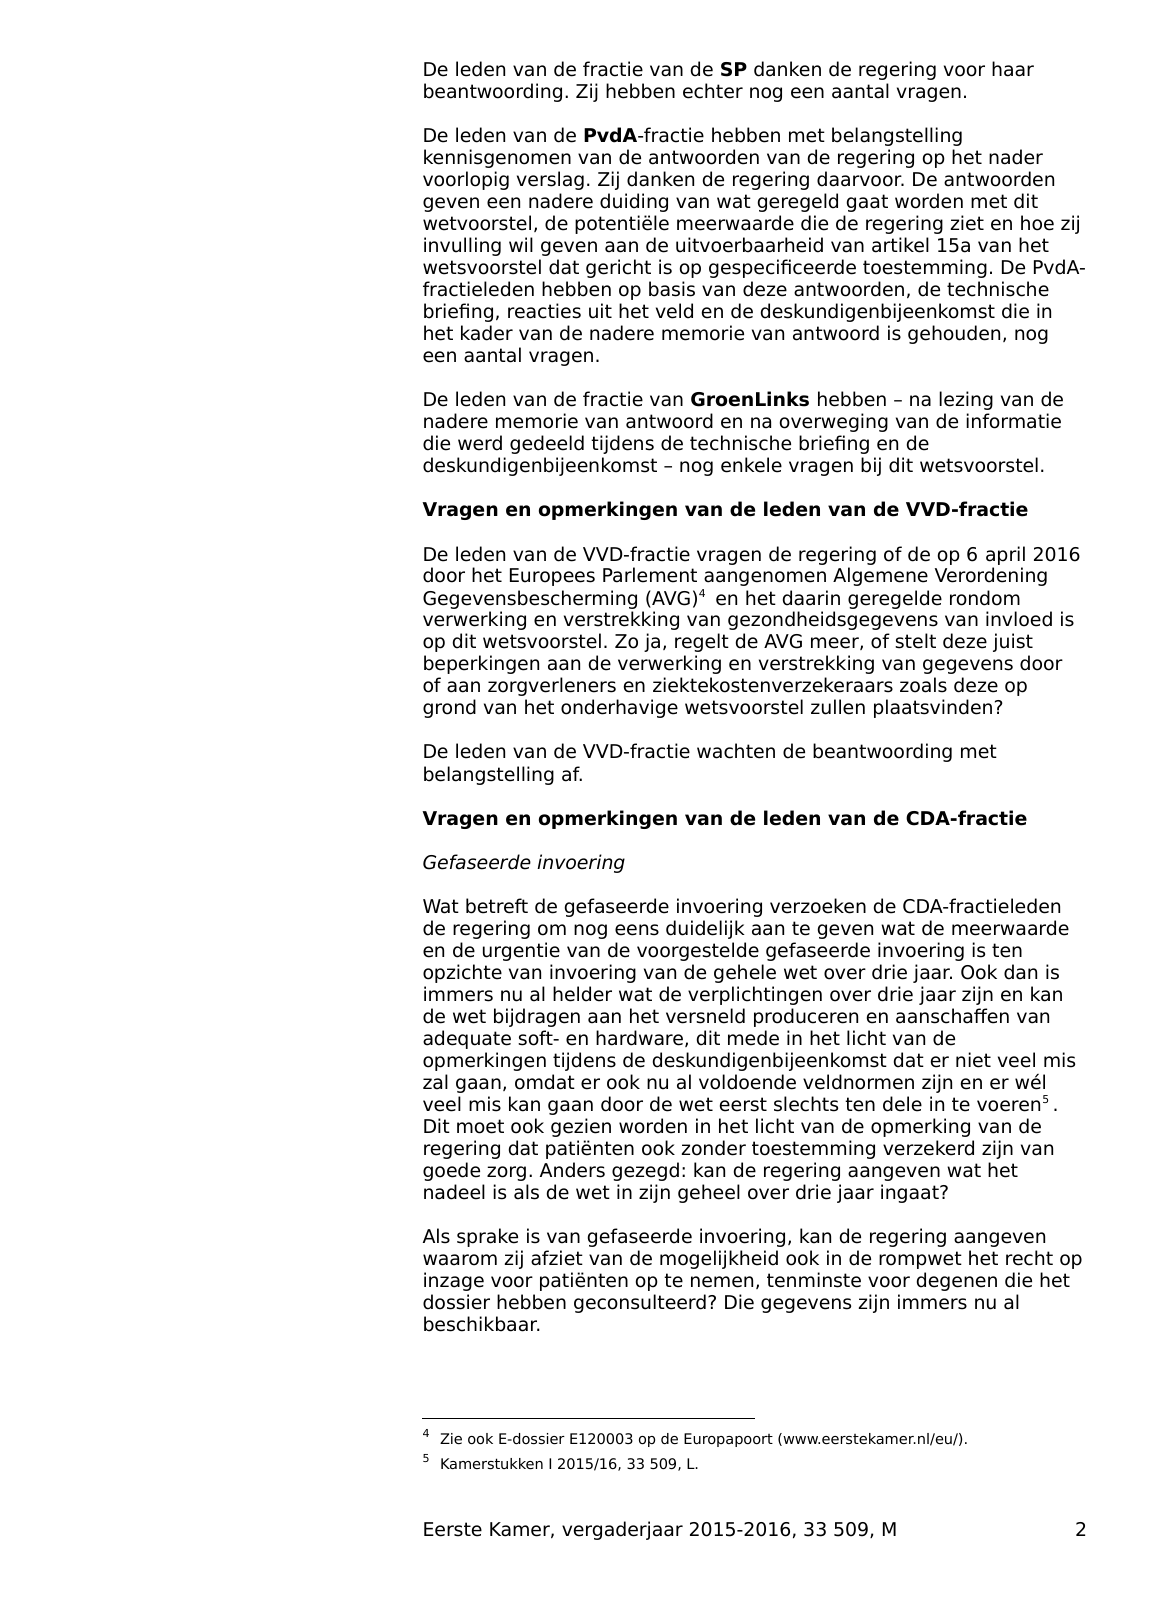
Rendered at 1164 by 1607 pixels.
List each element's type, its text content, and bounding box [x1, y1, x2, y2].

text De leden van de PvdA-fractie hebben met belangstelling kennisgenomen van de antwoorden van de regering op het nader voorlopig verslag. Zij danken de regering daarvoor. De antwoorden geven een nadere duiding van wat geregeld gaat worden met dit wetvoorstel, de potentiële meerwaarde die de regering ziet en hoe zij invulling wil geven aan de uitvoerbaarheid van artikel 15a van het wetsvoorstel dat gericht is op gespecificeerde toestemming. De PvdA-fractieleden hebben op basis van deze antwoorden, de technische briefing, reacties uit het veld en de deskundigenbijeenkomst die in het kader van de nadere memorie van antwoord is gehouden, nog een aantal vragen. [422, 125, 1087, 367]
text De leden van de fractie van de SP danken de regering voor haar beantwoording. Zij hebben echter nog een aantal vragen. [422, 59, 1087, 103]
text De leden van de fractie van GroenLinks hebben – na lezing van de nadere memorie van antwoord en na overweging van de informatie die werd gedeeld tijdens de technische briefing en de deskundigenbijeenkomst – nog enkele vragen bij dit wetsvoorstel. [422, 389, 1087, 477]
subtitle Vragen en opmerkingen van de leden van de CDA-fractie [422, 808, 1087, 829]
subtitle Gefaseerde invoering [422, 852, 1087, 874]
text De leden van de VVD-fractie vragen de regering of de op 6 april 2016 door het Europees Parlement aangenomen Algemene Verordening Gegevensbescherming (AVG) en het daarin geregelde rondom verwerking en verstrekking van gezondheidsgegevens van invloed is op dit wetsvoorstel. Zo ja, regelt de AVG meer, of stelt deze juist beperkingen aan de verwerking en verstrekking van gegevens door of aan zorgverleners en ziektekostenverzekeraars zoals deze op grond van het onderhavige wetsvoorstel zullen plaatsvinden? [422, 543, 1087, 719]
text Als sprake is van gefaseerde invoering, kan de regering aangeven waarom zij afziet van de mogelijkheid ook in de rompwet het recht op inzage voor patiënten op te nemen, tenminste voor degenen die het dossier hebben geconsulteerd? Die gegevens zijn immers nu al beschikbaar. [422, 1226, 1087, 1336]
text De leden van de VVD-fractie wachten de beantwoording met belangstelling af. [422, 741, 1087, 785]
subtitle Vragen en opmerkingen van de leden van de VVD-fractie [422, 499, 1087, 521]
text Zie ook E-dossier E120003 op de Europapoort (www.eerstekamer.nl/eu/). [422, 1427, 1087, 1449]
text Wat betreft de gefaseerde invoering verzoeken de CDA-fractieleden de regering om nog eens duidelijk aan te geven wat de meerwaarde en de urgentie van de voorgestelde gefaseerde invoering is ten opzichte van invoering van de gehele wet over drie jaar. Ook dan is immers nu al helder wat de verplichtingen over drie jaar zijn en kan de wet bijdragen aan het versneld produceren en aanschaffen van adequate soft- en hardware, dit mede in het licht van de opmerkingen tijdens de deskundigenbijeenkomst dat er niet veel mis zal gaan, omdat er ook nu al voldoende veldnormen zijn en er wél veel mis kan gaan door de wet eerst slechts ten dele in te voeren. Dit moet ook gezien worden in het licht van de opmerking van de regering dat patiënten ook zonder toestemming verzekerd zijn van goede zorg. Anders gezegd: kan de regering aangeven wat het nadeel is als de wet in zijn geheel over drie jaar ingaat? [422, 896, 1087, 1204]
text Kamerstukken I 2015/16, 33 509, L. [422, 1452, 1087, 1474]
